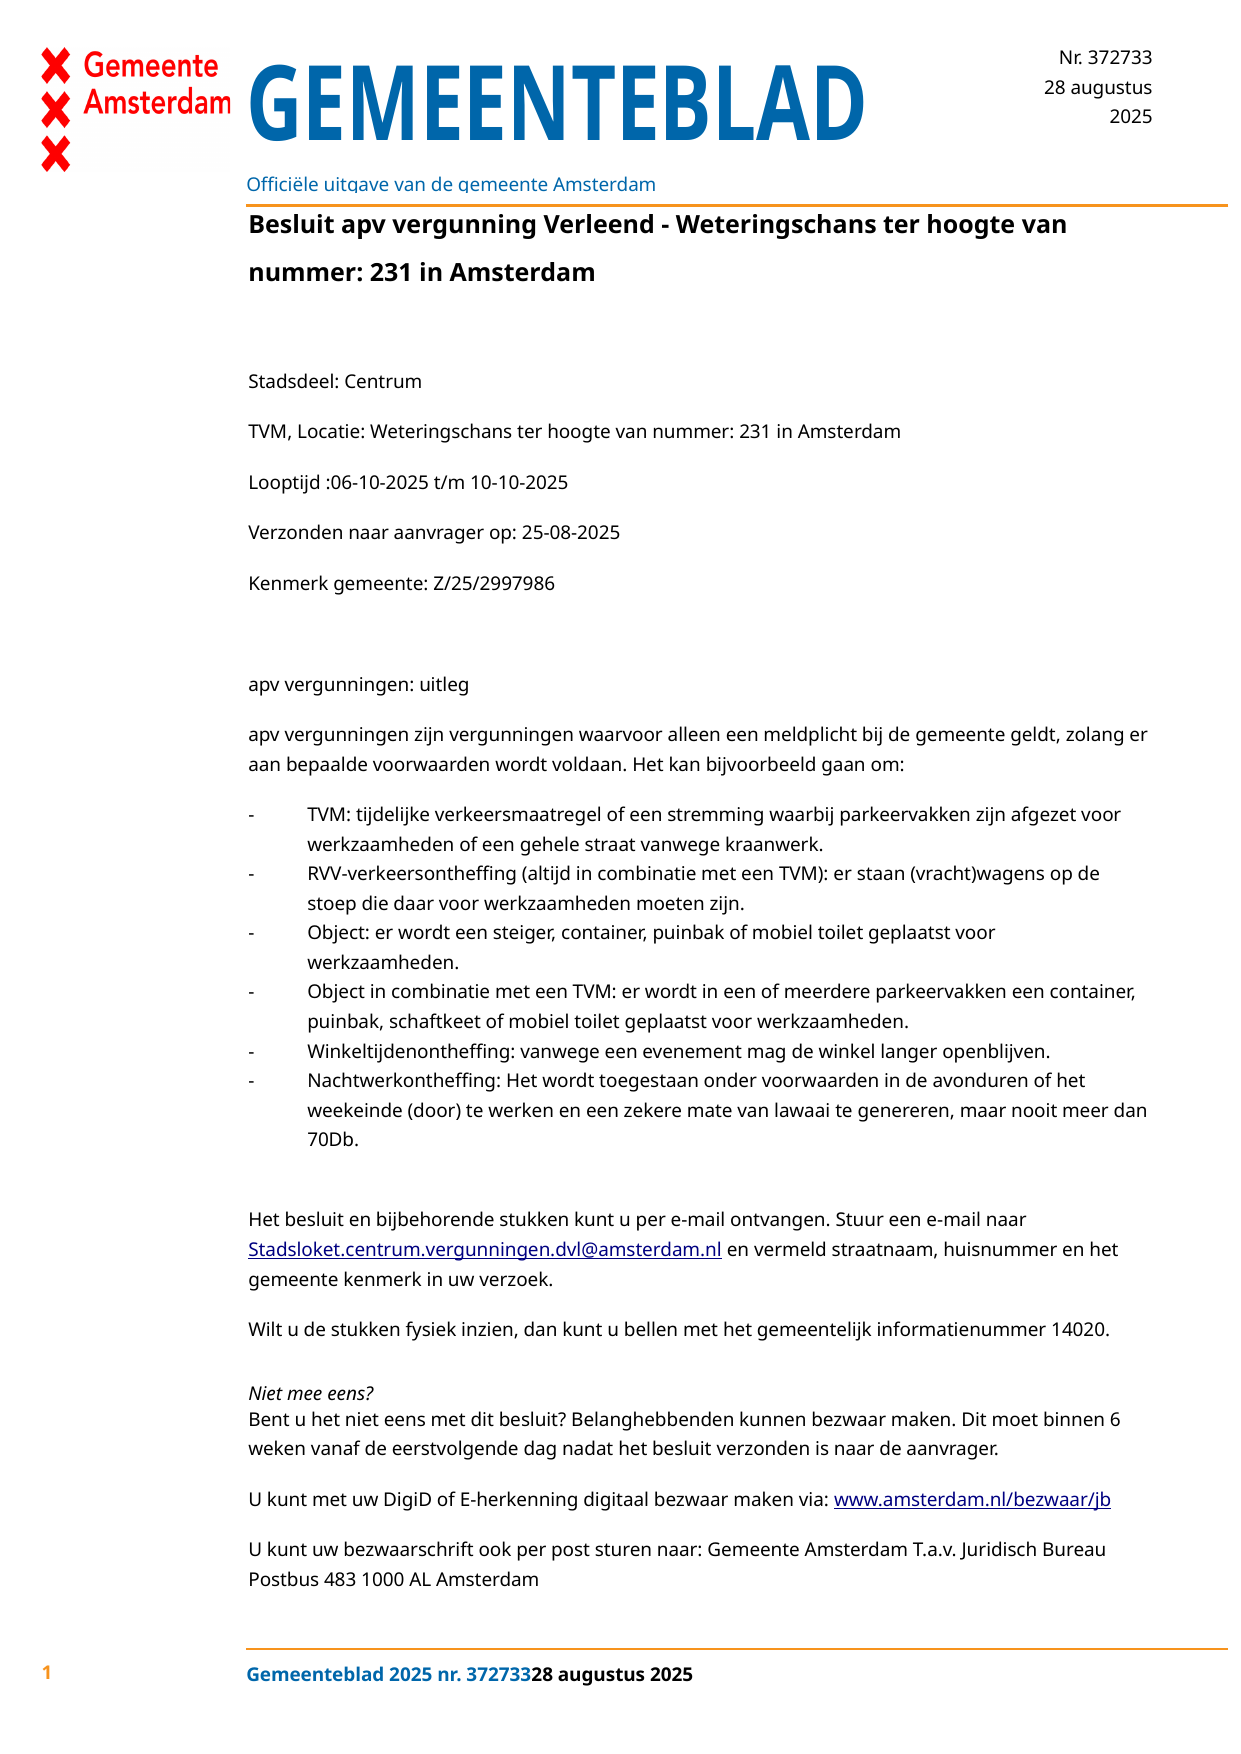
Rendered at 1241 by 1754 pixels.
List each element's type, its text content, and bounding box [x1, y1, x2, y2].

list Winkeltijdenontheffing: vanwege een evenement mag de winkel langer openblijven. [248, 1038, 1152, 1064]
list TVM: tijdelijke verkeersmaatregel of een stremming waarbij parkeervakken zijn afgezet voor werkzaamheden of een gehele straat vanwege kraanwerk. [248, 801, 1152, 857]
list RVV-verkeersontheffing (altijd in combinatie met een TVM): er staan (vracht)wagens op de stoep die daar voor werkzaamheden moeten zijn. [248, 860, 1152, 916]
list Object: er wordt een steiger, container, puinbak of mobiel toilet geplaatst voor werkzaamheden. [248, 919, 1152, 975]
text U kunt met uw DigiD of E-herkenning digitaal bezwaar maken via: www.amsterdam.nl/bezwaar/jb [248, 1486, 1152, 1512]
text Looptijd :06-10-2025 t/m 10-10-2025 [248, 469, 1152, 495]
text apv vergunningen zijn vergunningen waarvoor alleen een meldplicht bij de gemeente geldt, zolang er aan bepaalde voorwaarden wordt voldaan. Het kan bijvoorbeeld gaan om: [248, 721, 1152, 777]
text U kunt uw bezwaarschrift ook per post sturen naar: Gemeente Amsterdam T.a.v. Juridisch Bureau Postbus 483 1000 AL Amsterdam [248, 1536, 1152, 1592]
text Het besluit en bijbehorende stukken kunt u per e-mail ontvangen. Stuur een e-mail naar Stadsloket.centrum.vergunningen.dvl@amsterdam.nl en vermeld straatnaam, huisnummer en het gemeente kenmerk in uw verzoek. [248, 1207, 1152, 1292]
text Niet mee eens? [248, 1380, 1152, 1406]
text Besluit apv vergunning Verleend - Weteringschans ter hoogte van nummer: 231 in Amsterdam [248, 207, 1152, 288]
text Stadsdeel: Centrum [248, 368, 1152, 394]
picture [41, 47, 231, 172]
text Bent u het niet eens met dit besluit? Belanghebbenden kunnen bezwaar maken. Dit moet binnen 6 weken vanaf de eerstvolgende dag nadat het besluit verzonden is naar de aanvrager. [248, 1406, 1152, 1461]
list Nachtwerkontheffing: Het wordt toegestaan onder voorwaarden in de avonduren of het weekeinde (door) te werken en een zekere mate van lawaai te genereren, maar nooit meer dan 70Db. [248, 1067, 1152, 1152]
text TVM, Locatie: Weteringschans ter hoogte van nummer: 231 in Amsterdam [248, 419, 1152, 444]
text Wilt u de stukken fysiek inzien, dan kunt u bellen met het gemeentelijk informatienummer 14020. [248, 1316, 1152, 1342]
text Kenmerk gemeente: Z/25/2997986 [248, 570, 1152, 596]
text apv vergunningen: uitleg [248, 671, 1152, 697]
list Object in combinatie met een TVM: er wordt in een of meerdere parkeervakken een container, puinbak, schaftkeet of mobiel toilet geplaatst voor werkzaamheden. [248, 979, 1152, 1034]
text Verzonden naar aanvrager op: 25-08-2025 [248, 519, 1152, 545]
